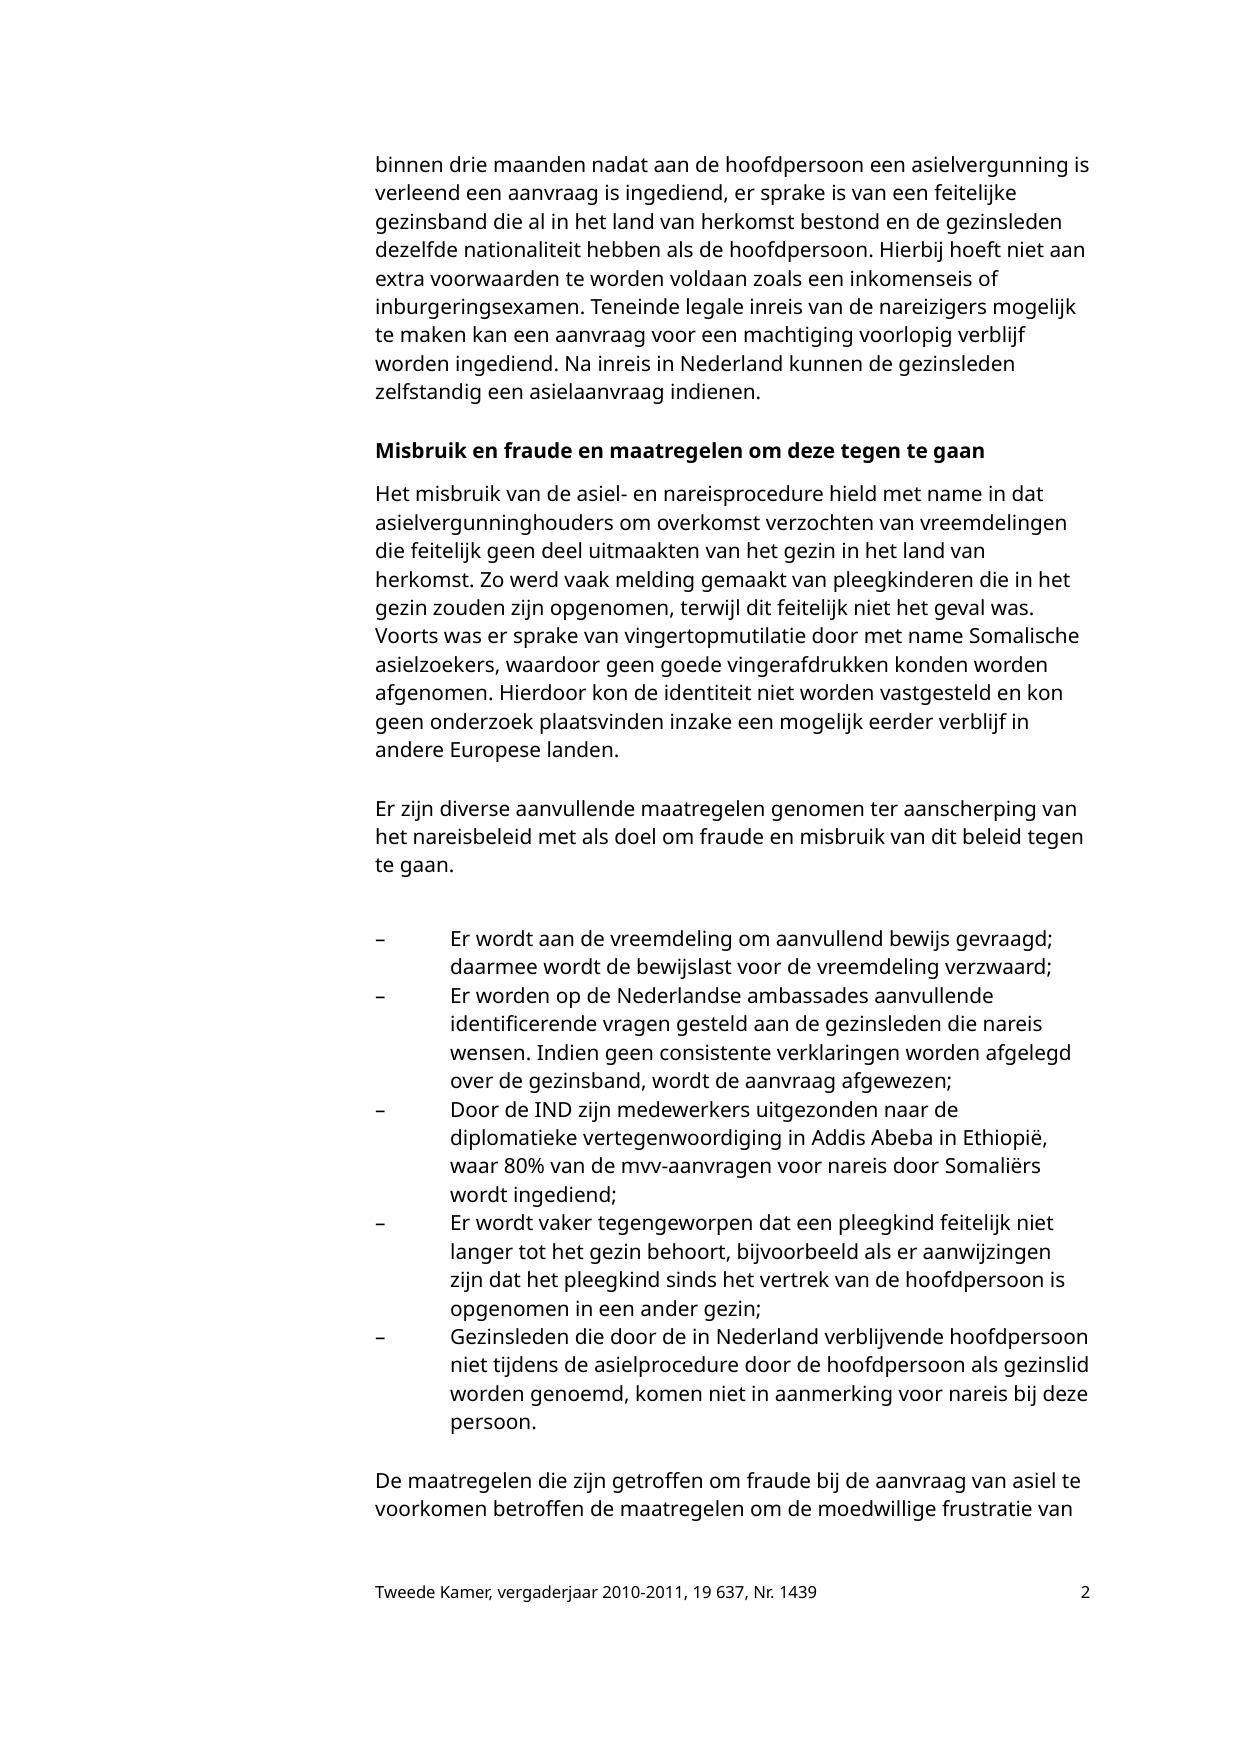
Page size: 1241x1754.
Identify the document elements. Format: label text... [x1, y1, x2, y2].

list Gezinsleden die door de in Nederland verblijvende hoofdpersoon niet tijdens de asielprocedure door de hoofdpersoon als gezinslid worden genoemd, komen niet in aanmerking voor nareis bij deze persoon. [375, 1322, 1090, 1436]
text binnen drie maanden nadat aan de hoofdpersoon een asielvergunning is verleend een aanvraag is ingediend, er sprake is van een feitelijke gezinsband die al in het land van herkomst bestond en de gezinsleden dezelfde nationaliteit hebben als de hoofdpersoon. Hierbij hoeft niet aan extra voorwaarden te worden voldaan zoals een inkomenseis of inburgeringsexamen. Teneinde legale inreis van de nareizigers mogelijk te maken kan een aanvraag voor een machtiging voorlopig verblijf worden ingediend. Na inreis in Nederland kunnen de gezinsleden zelfstandig een asielaanvraag indienen. [375, 150, 1090, 406]
text Misbruik en fraude en maatregelen om deze tegen te gaan [375, 436, 1090, 464]
text Het misbruik van de asiel- en nareisprocedure hield met name in dat asielvergunninghouders om overkomst verzochten van vreemdelingen die feitelijk geen deel uitmaakten van het gezin in het land van herkomst. Zo werd vaak melding gemaakt van pleegkinderen die in het gezin zouden zijn opgenomen, terwijl dit feitelijk niet het geval was. Voorts was er sprake van vingertopmutilatie door met name Somalische asielzoekers, waardoor geen goede vingerafdrukken konden worden afgenomen. Hierdoor kon de identiteit niet worden vastgesteld en kon geen onderzoek plaatsvinden inzake een mogelijk eerder verblijf in andere Europese landen. [375, 479, 1090, 764]
list Er wordt vaker tegengeworpen dat een pleegkind feitelijk niet langer tot het gezin behoort, bijvoorbeeld als er aanwijzingen zijn dat het pleegkind sinds het vertrek van de hoofdpersoon is opgenomen in een ander gezin; [375, 1208, 1090, 1322]
text De maatregelen die zijn getroffen om fraude bij de aanvraag van asiel te voorkomen betroffen de maatregelen om de moedwillige frustratie van [375, 1466, 1090, 1523]
text Er zijn diverse aanvullende maatregelen genomen ter aanscherping van het nareisbeleid met als doel om fraude en misbruik van dit beleid tegen te gaan. [375, 794, 1090, 879]
list Er wordt aan de vreemdeling om aanvullend bewijs gevraagd; daarmee wordt de bewijslast voor de vreemdeling verzwaard; [375, 924, 1090, 981]
list Door de IND zijn medewerkers uitgezonden naar de diplomatieke vertegenwoordiging in Addis Abeba in Ethiopië, waar 80% van de mvv-aanvragen voor nareis door Somaliërs wordt ingediend; [375, 1095, 1090, 1208]
list Er worden op de Nederlandse ambassades aanvullende identificerende vragen gesteld aan de gezinsleden die nareis wensen. Indien geen consistente verklaringen worden afgelegd over de gezinsband, wordt de aanvraag afgewezen; [375, 981, 1090, 1095]
